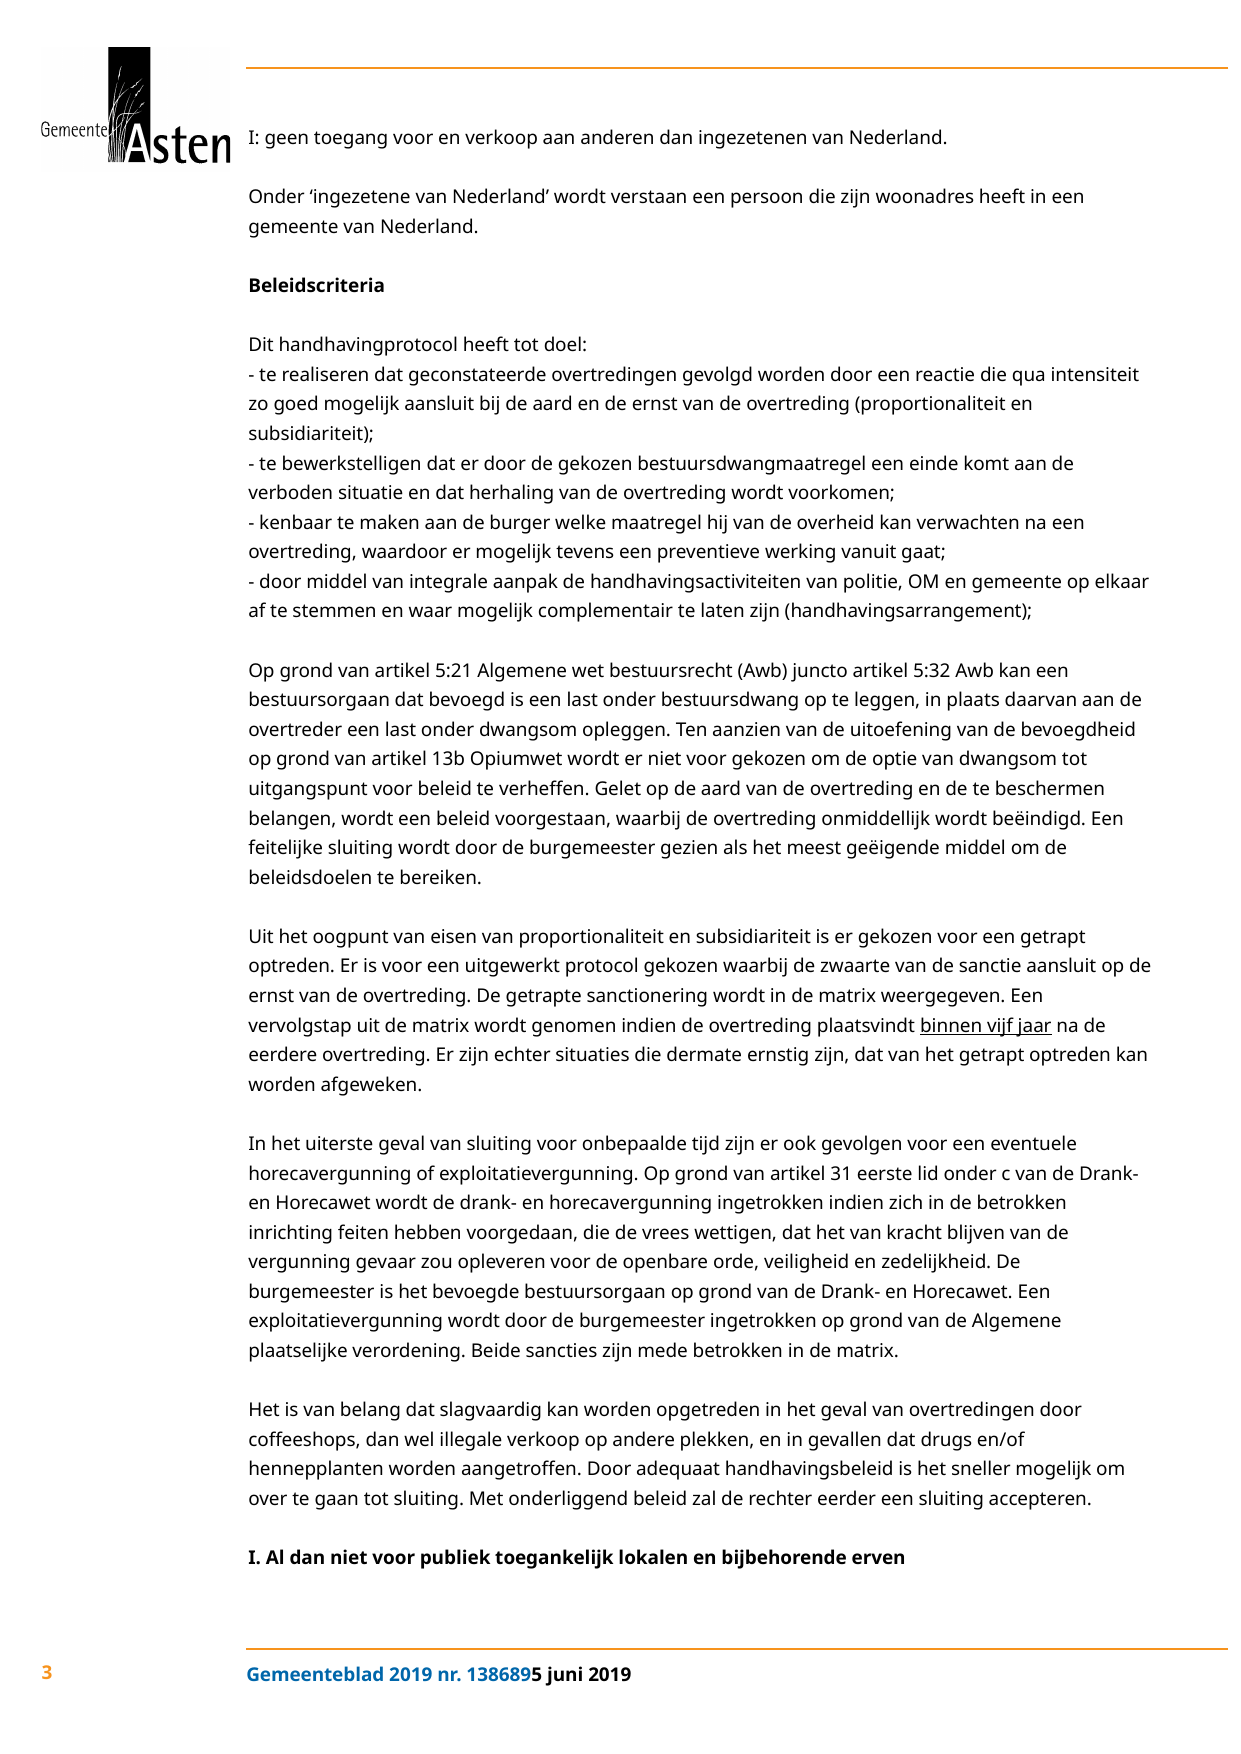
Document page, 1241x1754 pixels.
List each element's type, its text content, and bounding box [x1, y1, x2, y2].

text Onder ‘ingezetene van Nederland’ wordt verstaan een persoon die zijn woonadres heeft in een gemeente van Nederland. [248, 183, 1152, 239]
text In het uiterste geval van sluiting voor onbepaalde tijd zijn er ook gevolgen voor een eventuele horecavergunning of exploitatievergunning. Op grond van artikel 31 eerste lid onder c van de Drank- en Horecawet wordt de drank- en horecavergunning ingetrokken indien zich in de betrokken inrichting feiten hebben voorgedaan, die de vrees wettigen, dat het van kracht blijven van de vergunning gevaar zou opleveren voor de openbare orde, veiligheid en zedelijkheid. De burgemeester is het bevoegde bestuursorgaan op grond van de Drank- en Horecawet. Een exploitatievergunning wordt door de burgemeester ingetrokken op grond van de Algemene plaatselijke verordening. Beide sancties zijn mede betrokken in de matrix. [248, 1130, 1152, 1363]
text Het is van belang dat slagvaardig kan worden opgetreden in het geval van overtredingen door coffeeshops, dan wel illegale verkoop op andere plekken, en in gevallen dat drugs en/of hennepplanten worden aangetroffen. Door adequaat handhavingsbeleid is het sneller mogelijk om over te gaan tot sluiting. Met onderliggend beleid zal de rechter eerder een sluiting accepteren. [248, 1396, 1152, 1511]
picture [41, 47, 231, 172]
text - te bewerkstelligen dat er door de gekozen bestuursdwangmaatregel een einde komt aan de verboden situatie en dat herhaling van de overtreding wordt voorkomen; [248, 450, 1152, 505]
text I: geen toegang voor en verkoop aan anderen dan ingezetenen van Nederland. [248, 124, 1152, 150]
text I. Al dan niet voor publiek toegankelijk lokalen en bijbehorende erven [248, 1544, 1152, 1570]
text Dit handhavingprotocol heeft tot doel: [248, 331, 1152, 357]
text - te realiseren dat geconstateerde overtredingen gevolgd worden door een reactie die qua intensiteit zo goed mogelijk aansluit bij de aard en de ernst van de overtreding (proportionaliteit en subsidiariteit); [248, 361, 1152, 446]
text - kenbaar te maken aan de burger welke maatregel hij van de overheid kan verwachten na een overtreding, waardoor er mogelijk tevens een preventieve werking vanuit gaat; [248, 509, 1152, 564]
text Op grond van artikel 5:21 Algemene wet bestuursrecht (Awb) juncto artikel 5:32 Awb kan een bestuursorgaan dat bevoegd is een last onder bestuursdwang op te leggen, in plaats daarvan aan de overtreder een last onder dwangsom opleggen. Ten aanzien van de uitoefening van de bevoegdheid op grond van artikel 13b Opiumwet wordt er niet voor gekozen om de optie van dwangsom tot uitgangspunt voor beleid te verheffen. Gelet op de aard van de overtreding en de te beschermen belangen, wordt een beleid voorgestaan, waarbij de overtreding onmiddellijk wordt beëindigd. Een feitelijke sluiting wordt door de burgemeester gezien als het meest geëigende middel om de beleidsdoelen te bereiken. [248, 657, 1152, 890]
text Uit het oogpunt van eisen van proportionaliteit en subsidiariteit is er gekozen voor een getrapt optreden. Er is voor een uitgewerkt protocol gekozen waarbij de zwaarte van de sanctie aansluit op de ernst van de overtreding. De getrapte sanctionering wordt in de matrix weergegeven. Een vervolgstap uit de matrix wordt genomen indien de overtreding plaatsvindt binnen vijf jaar na de eerdere overtreding. Er zijn echter situaties die dermate ernstig zijn, dat van het getrapt optreden kan worden afgeweken. [248, 923, 1152, 1097]
text Beleidscriteria [248, 272, 1152, 298]
text - door middel van integrale aanpak de handhavingsactiviteiten van politie, OM en gemeente op elkaar af te stemmen en waar mogelijk complementair te laten zijn (handhavingsarrangement); [248, 568, 1152, 623]
